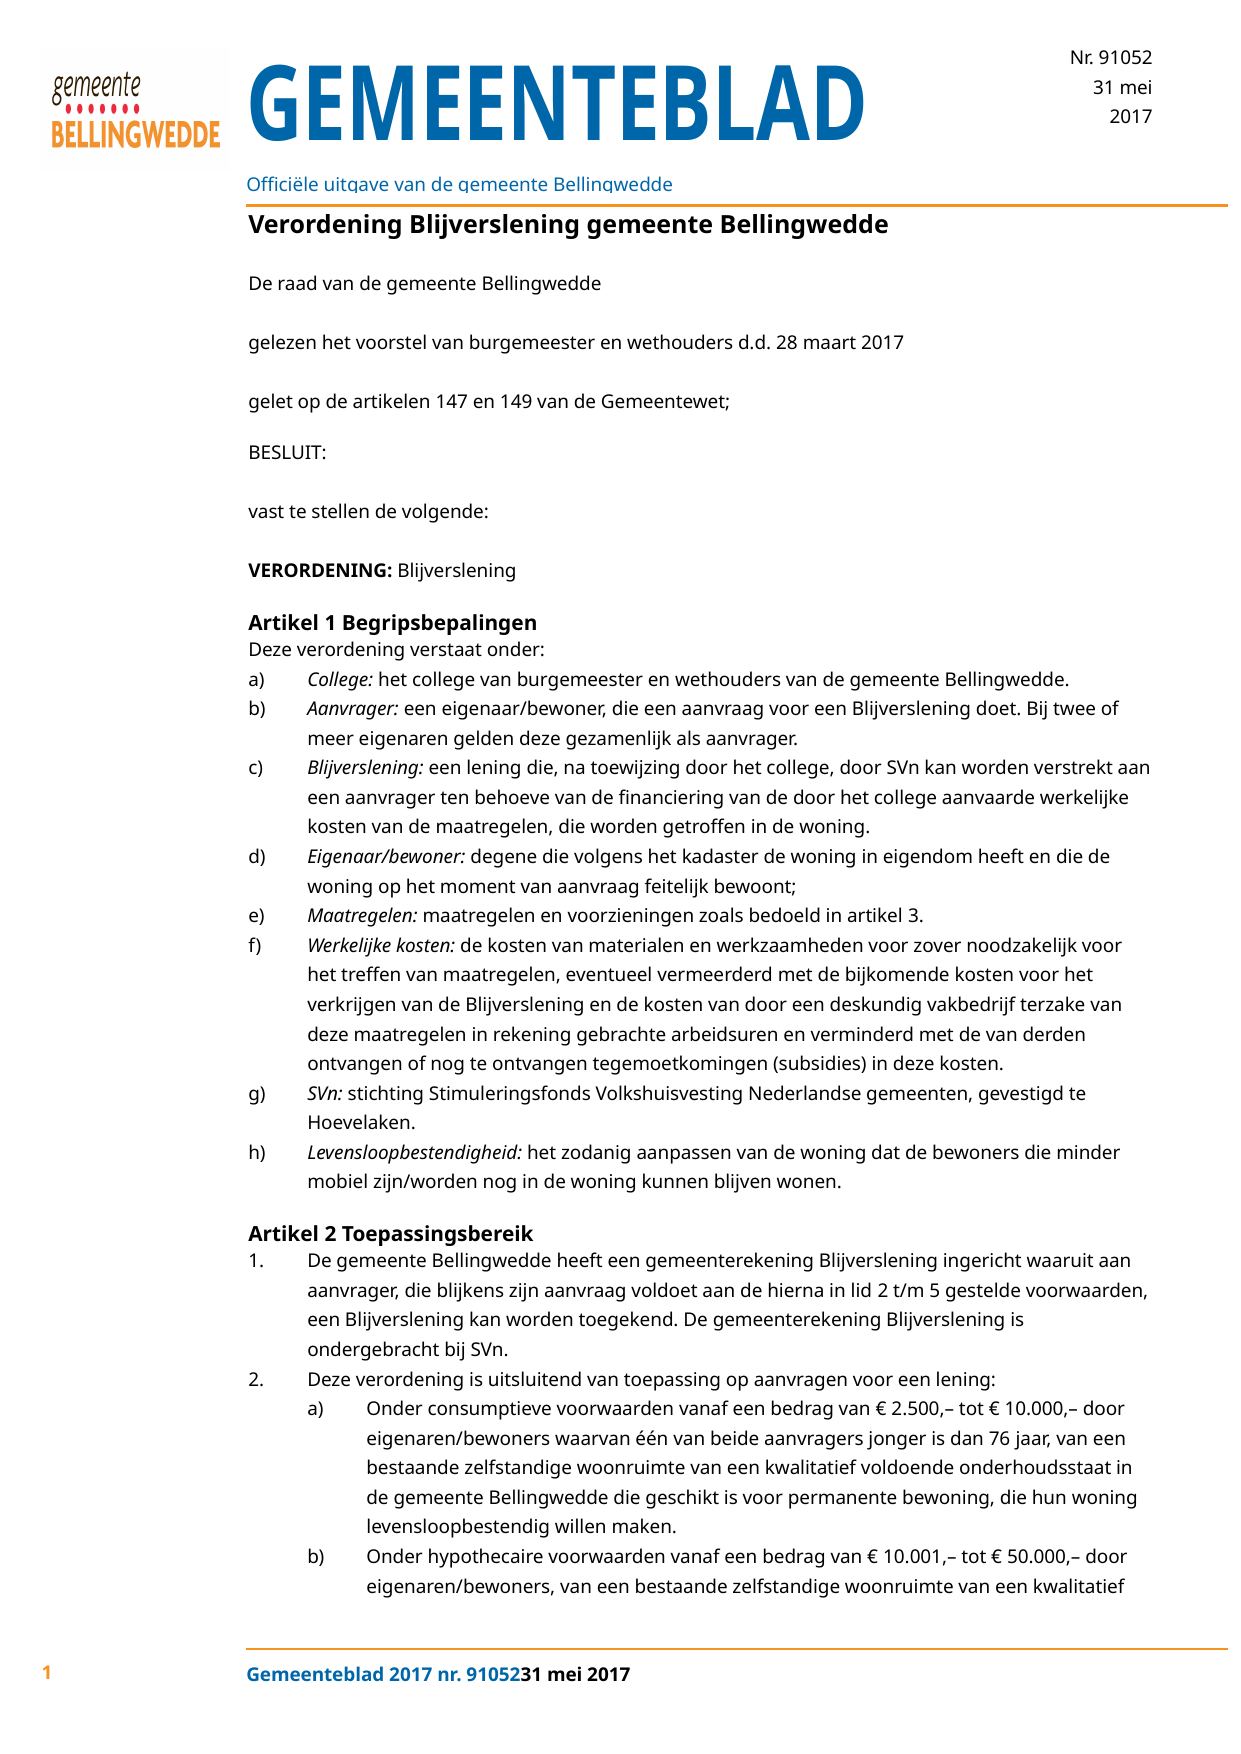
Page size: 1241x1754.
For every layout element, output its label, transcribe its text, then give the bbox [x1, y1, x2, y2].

list SVn: stichting Stimuleringsfonds Volkshuisvesting Nederlandse gemeenten, gevestigd te Hoevelaken. [248, 1080, 1152, 1135]
list Levensloopbestendigheid: het zodanig aanpassen van de woning dat de bewoners die minder mobiel zijn/worden nog in de woning kunnen blijven wonen. [248, 1139, 1152, 1194]
list Onder hypothecaire voorwaarden vanaf een bedrag van € 10.001,– tot € 50.000,– door eigenaren/bewoners, van een bestaande zelfstandige woonruimte van een kwalitatief [307, 1543, 1152, 1599]
text VERORDENING: Blijverslening [248, 557, 1152, 583]
list Werkelijke kosten: de kosten van materialen en werkzaamheden voor zover noodzakelijk voor het treffen van maatregelen, eventueel vermeerderd met de bijkomende kosten voor het verkrijgen van de Blijverslening en de kosten van door een deskundig vakbedrijf terzake van deze maatregelen in rekening gebrachte arbeidsuren en verminderd met de van derden ontvangen of nog te ontvangen tegemoetkomingen (subsidies) in deze kosten. [248, 932, 1152, 1076]
list Deze verordening is uitsluitend van toepassing op aanvragen voor een lening: [248, 1366, 1152, 1392]
list College: het college van burgemeester en wethouders van de gemeente Bellingwedde. [248, 666, 1152, 691]
text gelezen het voorstel van burgemeester en wethouders d.d. 28 maart 2017 [248, 329, 1152, 355]
text Artikel 1 Begripsbepalingen [248, 608, 1152, 636]
text Artikel 2 Toepassingsbereik [248, 1219, 1152, 1247]
list Maatregelen: maatregelen en voorzieningen zoals bedoeld in artikel 3. [248, 902, 1152, 928]
list Onder consumptieve voorwaarden vanaf een bedrag van € 2.500,– tot € 10.000,– door eigenaren/bewoners waarvan één van beide aanvragers jonger is dan 76 jaar, van een bestaande zelfstandige woonruimte van een kwalitatief voldoende onderhoudsstaat in de gemeente Bellingwedde die geschikt is voor permanente bewoning, die hun woning levensloopbestendig willen maken. [307, 1395, 1152, 1539]
text gelet op de artikelen 147 en 149 van de Gemeentewet; [248, 389, 1152, 414]
text BESLUIT: [248, 439, 1152, 465]
list Blijverslening: een lening die, na toewijzing door het college, door SVn kan worden verstrekt aan een aanvrager ten behoeve van de financiering van de door het college aanvaarde werkelijke kosten van de maatregelen, die worden getroffen in de woning. [248, 754, 1152, 839]
list Eigenaar/bewoner: degene die volgens het kadaster de woning in eigendom heeft en die de woning op het moment van aanvraag feitelijk bewoont; [248, 843, 1152, 898]
text vast te stellen de volgende: [248, 498, 1152, 524]
list De gemeente Bellingwedde heeft een gemeenterekening Blijverslening ingericht waaruit aan aanvrager, die blijkens zijn aanvraag voldoet aan de hierna in lid 2 t/m 5 gestelde voorwaarden, een Blijverslening kan worden toegekend. De gemeenterekening Blijverslening is ondergebracht bij SVn. [248, 1247, 1152, 1362]
text Deze verordening verstaat onder: [248, 636, 1152, 662]
picture [41, 47, 231, 172]
list Aanvrager: een eigenaar/bewoner, die een aanvraag voor een Blijverslening doet. Bij twee of meer eigenaren gelden deze gezamenlijk als aanvrager. [248, 695, 1152, 751]
text De raad van de gemeente Bellingwedde [248, 270, 1152, 296]
text Verordening Blijverslening gemeente Bellingwedde [248, 207, 1152, 241]
